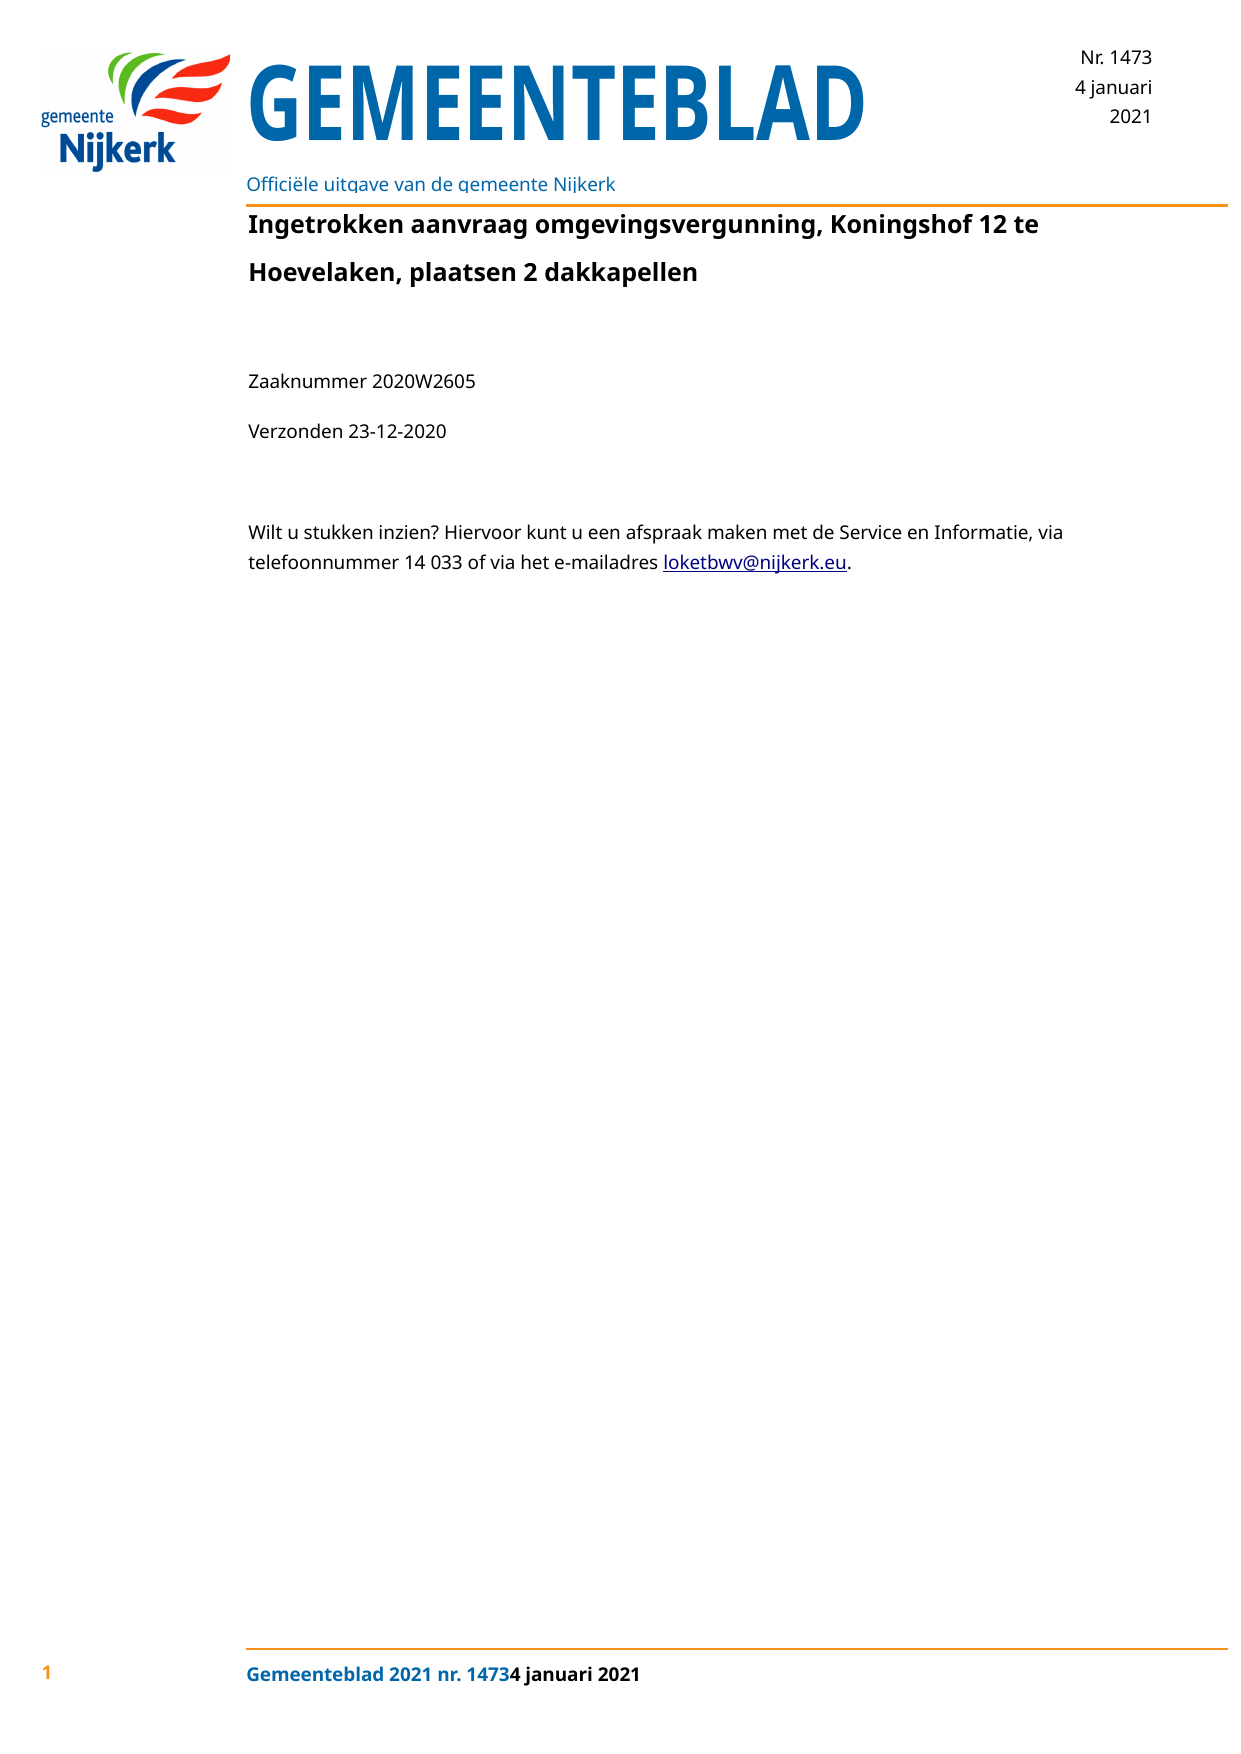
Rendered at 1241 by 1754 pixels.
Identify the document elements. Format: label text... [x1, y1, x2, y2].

text Verzonden 23-12-2020 [248, 419, 1152, 444]
picture [41, 47, 231, 172]
text Ingetrokken aanvraag omgevingsvergunning, Koningshof 12 te Hoevelaken, plaatsen 2 dakkapellen [248, 207, 1152, 288]
text Zaaknummer 2020W2605 [248, 368, 1152, 394]
text Wilt u stukken inzien? Hiervoor kunt u een afspraak maken met de Service en Informatie, via telefoonnummer 14 033 of via het e-mailadres loketbwv@nijkerk.eu. [248, 519, 1152, 575]
